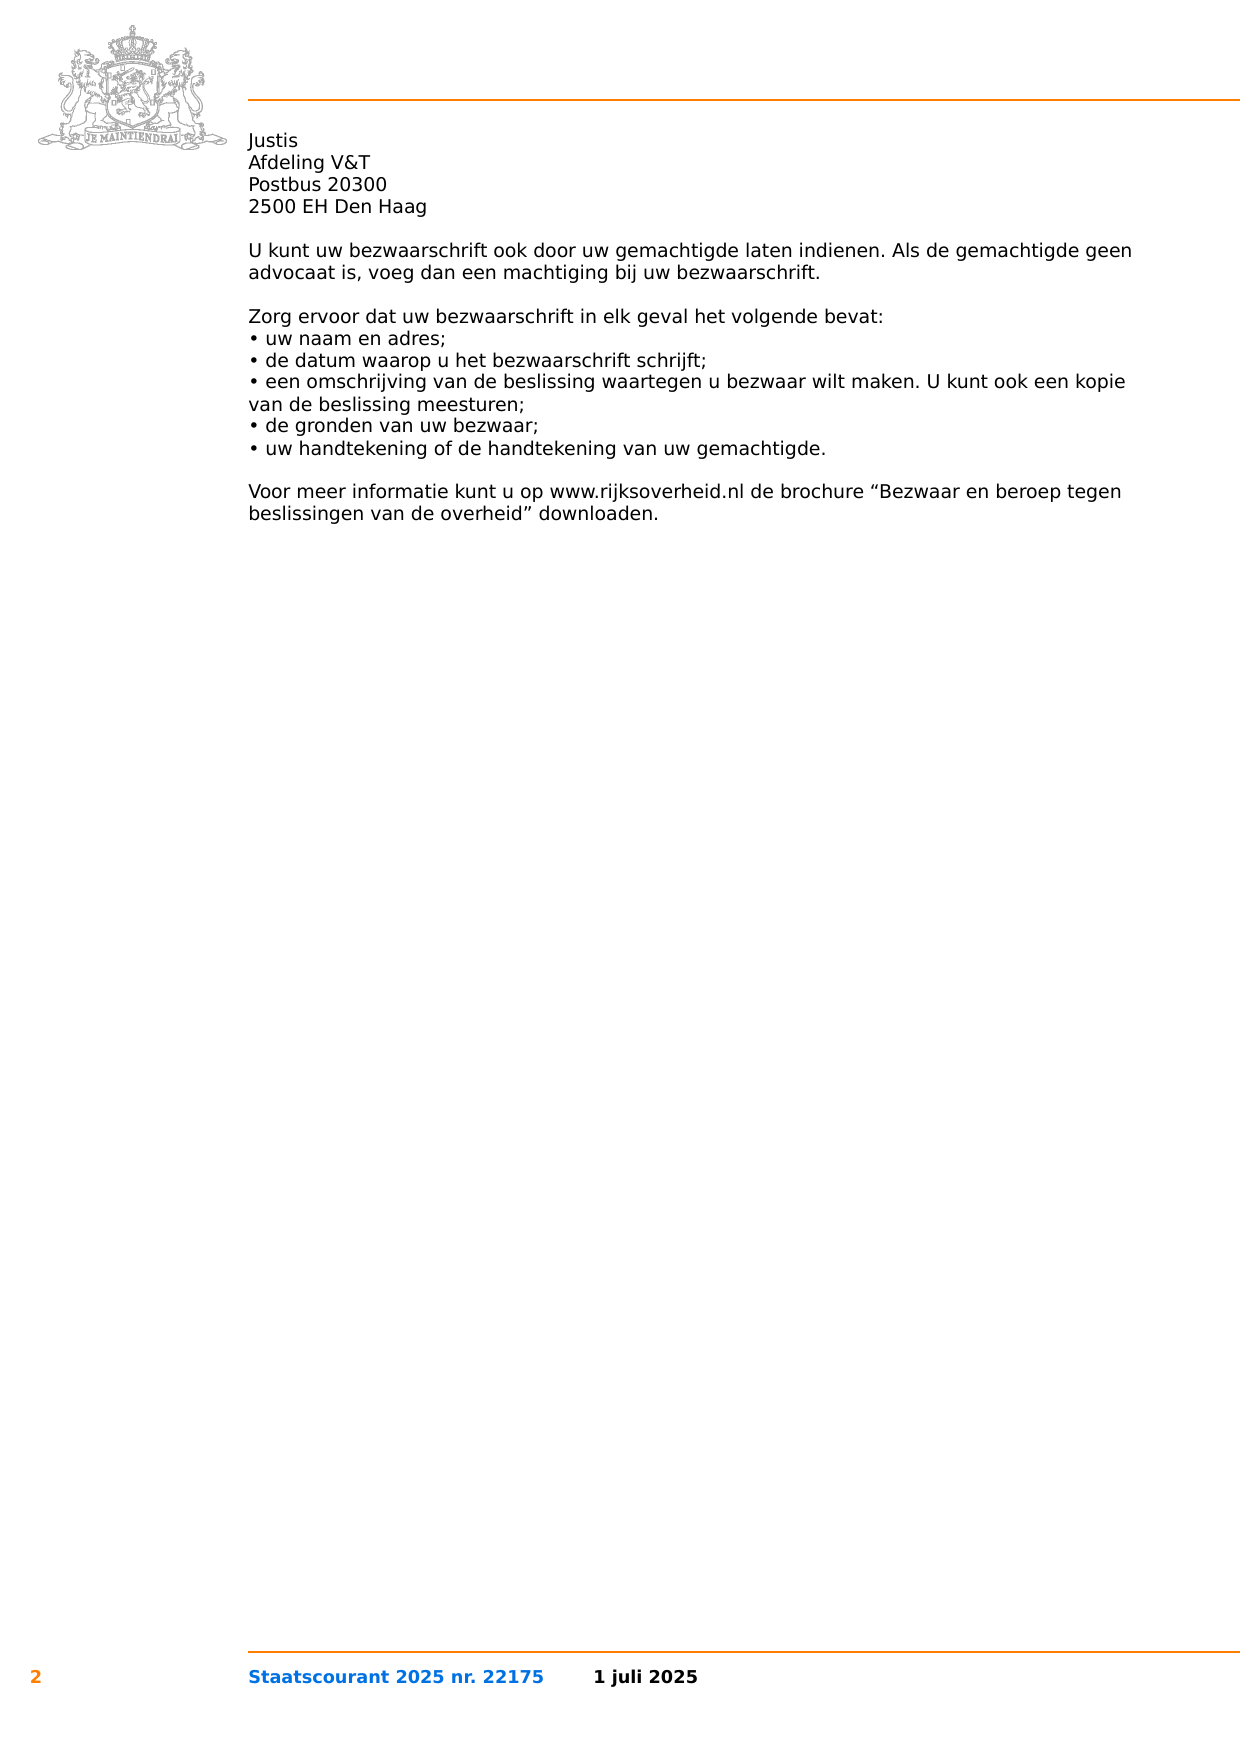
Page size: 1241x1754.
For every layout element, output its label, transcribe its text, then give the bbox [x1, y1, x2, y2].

picture [38, 25, 227, 150]
text 2500 EH Den Haag [248, 196, 1163, 218]
text Postbus 20300 [248, 174, 1163, 196]
text Justis [248, 130, 1163, 152]
text • de datum waarop u het bezwaarschrift schrijft; [248, 349, 1163, 371]
text Afdeling V&T [248, 152, 1163, 174]
text • uw handtekening of de handtekening van uw gemachtigde. [248, 437, 1163, 459]
text Zorg ervoor dat uw bezwaarschrift in elk geval het volgende bevat: [248, 306, 1163, 327]
text U kunt uw bezwaarschrift ook door uw gemachtigde laten indienen. Als de gemachtigde geen advocaat is, voeg dan een machtiging bij uw bezwaarschrift. [248, 240, 1163, 284]
text • een omschrijving van de beslissing waartegen u bezwaar wilt maken. U kunt ook een kopie van de beslissing meesturen; [248, 371, 1163, 415]
text Voor meer informatie kunt u op www.rijksoverheid.nl de brochure “Bezwaar en beroep tegen beslissingen van de overheid” downloaden. [248, 481, 1163, 525]
text • de gronden van uw bezwaar; [248, 415, 1163, 437]
text • uw naam en adres; [248, 327, 1163, 349]
